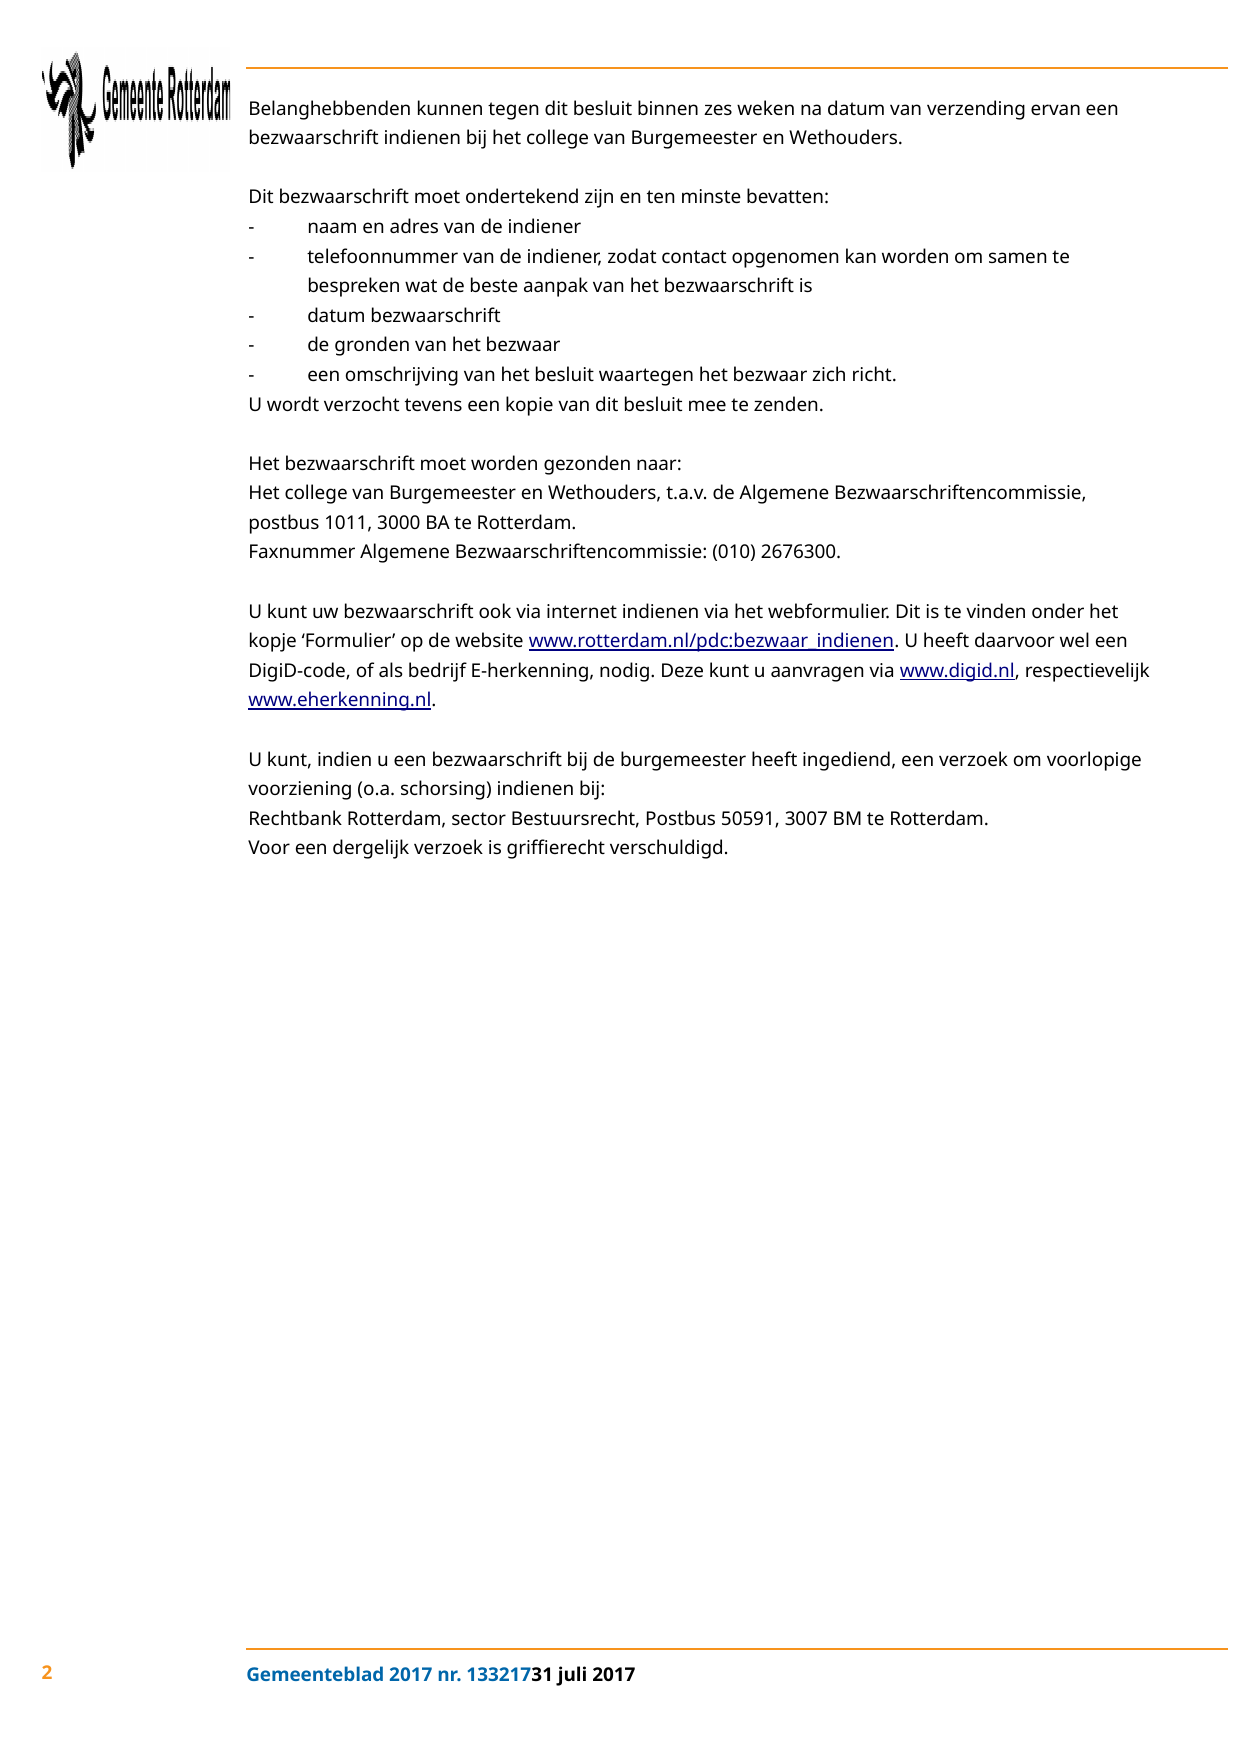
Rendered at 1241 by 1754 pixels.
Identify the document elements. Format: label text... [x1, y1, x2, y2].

text U wordt verzocht tevens een kopie van dit besluit mee te zenden. [248, 391, 1152, 416]
list een omschrijving van het besluit waartegen het bezwaar zich richt. [248, 361, 1152, 387]
list datum bezwaarschrift [248, 302, 1152, 328]
text Voor een dergelijk verzoek is griffierecht verschuldigd. [248, 834, 1152, 860]
text Het bezwaarschrift moet worden gezonden naar: [248, 450, 1152, 476]
text Het college van Burgemeester en Wethouders, t.a.v. de Algemene Bezwaarschriftencommissie, postbus 1011, 3000 BA te Rotterdam. [248, 479, 1152, 535]
text Faxnummer Algemene Bezwaarschriftencommissie: (010) 2676300. [248, 539, 1152, 564]
text Dit bezwaarschrift moet ondertekend zijn en ten minste bevatten: [248, 184, 1152, 209]
text U kunt, indien u een bezwaarschrift bij de burgemeester heeft ingediend, een verzoek om voorlopige voorziening (o.a. schorsing) indienen bij: [248, 746, 1152, 801]
text Rechtbank Rotterdam, sector Bestuursrecht, Postbus 50591, 3007 BM te Rotterdam. [248, 805, 1152, 831]
picture [41, 47, 231, 172]
text U kunt uw bezwaarschrift ook via internet indienen via het webformulier. Dit is te vinden onder het kopje ‘Formulier’ op de website www.rotterdam.nl/pdc:bezwaar_indienen. U heeft daarvoor wel een DigiD-code, of als bedrijf E-herkenning, nodig. Deze kunt u aanvragen via www.digid.nl, respectievelijk www.eherkenning.nl. [248, 598, 1152, 712]
text Belanghebbenden kunnen tegen dit besluit binnen zes weken na datum van verzending ervan een bezwaarschrift indienen bij het college van Burgemeester en Wethouders. [248, 95, 1152, 150]
list de gronden van het bezwaar [248, 332, 1152, 357]
list telefoonnummer van de indiener, zodat contact opgenomen kan worden om samen te bespreken wat de beste aanpak van het bezwaarschrift is [248, 243, 1152, 298]
list naam en adres van de indiener [248, 213, 1152, 239]
